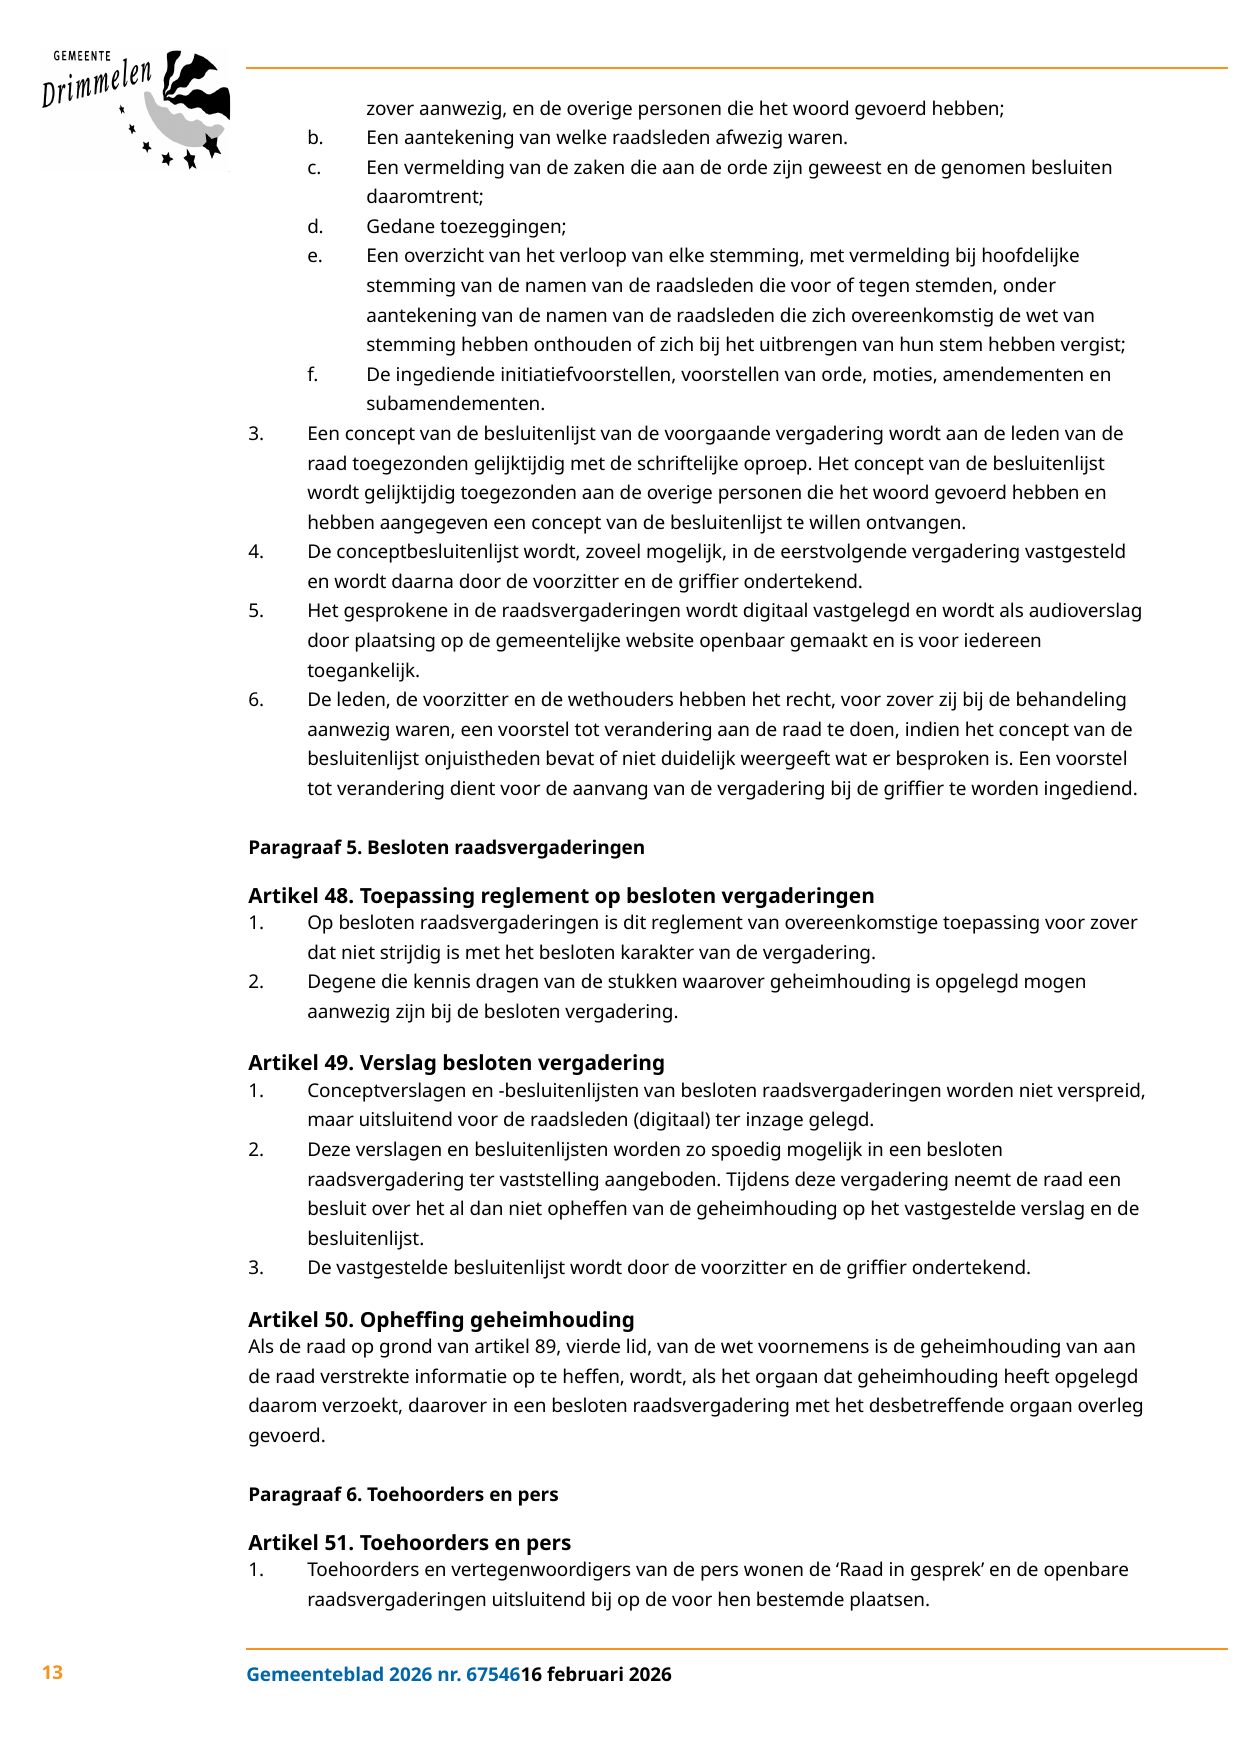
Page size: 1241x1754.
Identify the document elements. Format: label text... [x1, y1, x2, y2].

text Paragraaf 6. Toehoorders en pers [248, 1481, 1152, 1507]
list Een concept van de besluitenlijst van de voorgaande vergadering wordt aan de leden van de raad toegezonden gelijktijdig met de schriftelijke oproep. Het concept van de besluitenlijst wordt gelijktijdig toegezonden aan de overige personen die het woord gevoerd hebben en hebben aangegeven een concept van de besluitenlijst te willen ontvangen. [248, 420, 1152, 535]
text Artikel 49. Verslag besloten vergadering [248, 1048, 1152, 1077]
list Conceptverslagen en -besluitenlijsten van besloten raadsvergaderingen worden niet verspreid, maar uitsluitend voor de raadsleden (digitaal) ter inzage gelegd. [248, 1077, 1152, 1132]
list Gedane toezeggingen; [307, 213, 1152, 239]
list De vastgestelde besluitenlijst wordt door de voorzitter en de griffier ondertekend. [248, 1254, 1152, 1280]
list De leden, de voorzitter en de wethouders hebben het recht, voor zover zij bij de behandeling aanwezig waren, een voorstel tot verandering aan de raad te doen, indien het concept van de besluitenlijst onjuistheden bevat of niet duidelijk weergeeft wat er besproken is. Een voorstel tot verandering dient voor de aanvang van de vergadering bij de griffier te worden ingediend. [248, 686, 1152, 801]
list zover aanwezig, en de overige personen die het woord gevoerd hebben; [307, 95, 1152, 121]
text Artikel 48. Toepassing reglement op besloten vergaderingen [248, 881, 1152, 909]
list Een vermelding van de zaken die aan de orde zijn geweest en de genomen besluiten daaromtrent; [307, 154, 1152, 209]
list De conceptbesluitenlijst wordt, zoveel mogelijk, in de eerstvolgende vergadering vastgesteld en wordt daarna door de voorzitter en de griffier ondertekend. [248, 538, 1152, 594]
list Degene die kennis dragen van de stukken waarover geheimhouding is opgelegd mogen aanwezig zijn bij de besloten vergadering. [248, 968, 1152, 1024]
list Een overzicht van het verloop van elke stemming, met vermelding bij hoofdelijke stemming van de namen van de raadsleden die voor of tegen stemden, onder aantekening van de namen van de raadsleden die zich overeenkomstig de wet van stemming hebben onthouden of zich bij het uitbrengen van hun stem hebben vergist; [307, 243, 1152, 357]
text Paragraaf 5. Besloten raadsvergaderingen [248, 834, 1152, 860]
list De ingediende initiatiefvoorstellen, voorstellen van orde, moties, amendementen en subamendementen. [307, 361, 1152, 416]
list Het gesprokene in de raadsvergaderingen wordt digitaal vastgelegd en wordt als audioverslag door plaatsing op de gemeentelijke website openbaar gemaakt en is voor iedereen toegankelijk. [248, 598, 1152, 683]
list Op besloten raadsvergaderingen is dit reglement van overeenkomstige toepassing voor zover dat niet strijdig is met het besloten karakter van de vergadering. [248, 909, 1152, 965]
text Artikel 51. Toehoorders en pers [248, 1528, 1152, 1556]
picture [41, 47, 231, 172]
text Artikel 50. Opheffing geheimhouding [248, 1305, 1152, 1333]
list Deze verslagen en besluitenlijsten worden zo spoedig mogelijk in een besloten raadsvergadering ter vaststelling aangeboden. Tijdens deze vergadering neemt de raad een besluit over het al dan niet opheffen van de geheimhouding op het vastgestelde verslag en de besluitenlijst. [248, 1136, 1152, 1251]
list Toehoorders en vertegenwoordigers van de pers wonen de ‘Raad in gesprek’ en de openbare raadsvergaderingen uitsluitend bij op de voor hen bestemde plaatsen. [248, 1556, 1152, 1612]
list Een aantekening van welke raadsleden afwezig waren. [307, 124, 1152, 150]
text Als de raad op grond van artikel 89, vierde lid, van de wet voornemens is de geheimhouding van aan de raad verstrekte informatie op te heffen, wordt, als het orgaan dat geheimhouding heeft opgelegd daarom verzoekt, daarover in een besloten raadsvergadering met het desbetreffende orgaan overleg gevoerd. [248, 1333, 1152, 1448]
